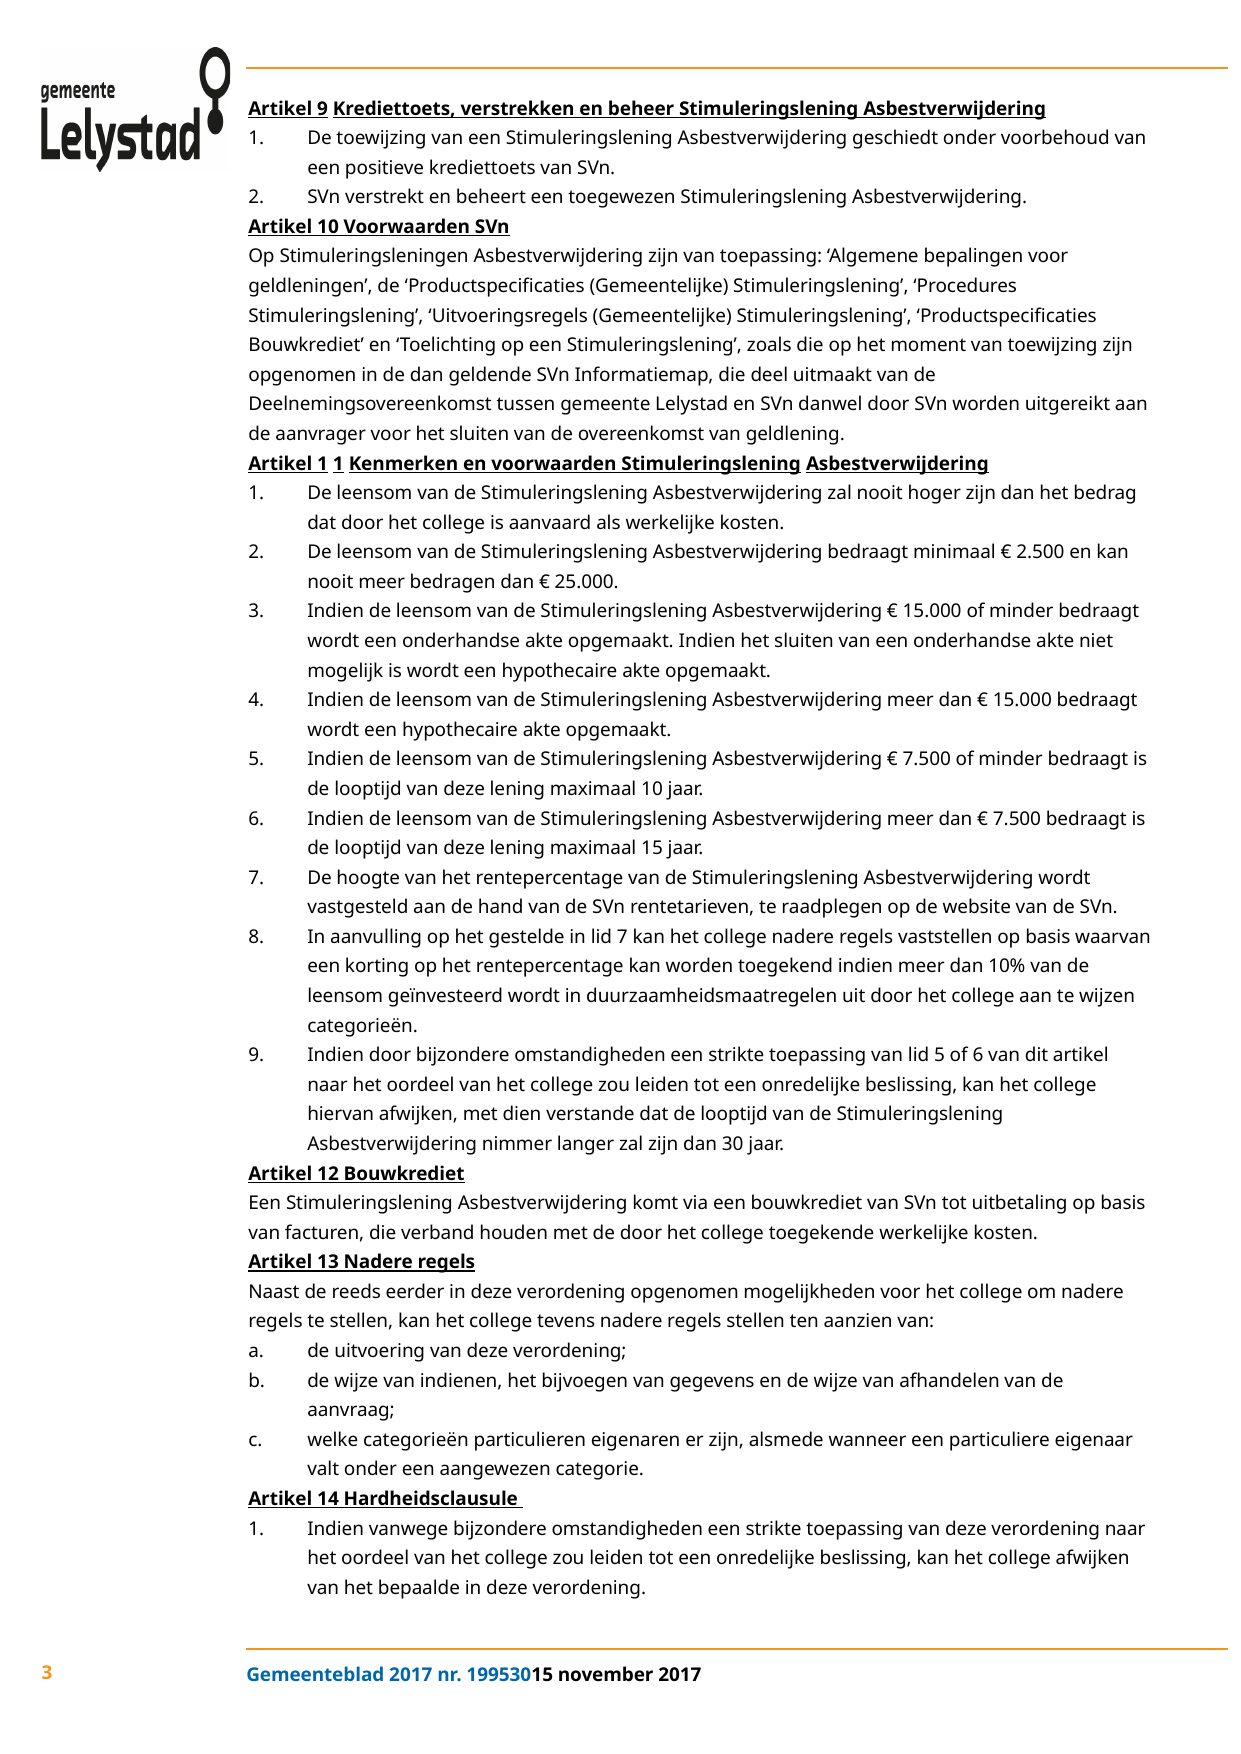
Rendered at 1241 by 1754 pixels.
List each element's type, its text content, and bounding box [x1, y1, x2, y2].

list De leensom van de Stimuleringslening Asbestverwijdering bedraagt minimaal € 2.500 en kan nooit meer bedragen dan € 25.000. [248, 538, 1152, 594]
text Op Stimuleringsleningen Asbestverwijdering zijn van toepassing: ‘Algemene bepalingen voor geldleningen’, de ‘Productspecificaties (Gemeentelijke) Stimuleringslening’, ‘Procedures Stimuleringslening’, ‘Uitvoeringsregels (Gemeentelijke) Stimuleringslening’, ‘Productspecificaties Bouwkrediet’ en ‘Toelichting op een Stimuleringslening’, zoals die op het moment van toewijzing zijn opgenomen in de dan geldende SVn Informatiemap, die deel uitmaakt van de Deelnemingsovereenkomst tussen gemeente Lelystad en SVn danwel door SVn worden uitgereikt aan de aanvrager voor het sluiten van de overeenkomst van geldlening. [248, 243, 1152, 446]
list Indien vanwege bijzondere omstandigheden een strikte toepassing van deze verordening naar het oordeel van het college zou leiden tot een onredelijke beslissing, kan het college afwijken van het bepaalde in deze verordening. [248, 1515, 1152, 1600]
text Artikel 12 Bouwkrediet [248, 1160, 1152, 1186]
text Artikel 13 Nadere regels [248, 1248, 1152, 1274]
list Indien de leensom van de Stimuleringslening Asbestverwijdering € 15.000 of minder bedraagt wordt een onderhandse akte opgemaakt. Indien het sluiten van een onderhandse akte niet mogelijk is wordt een hypothecaire akte opgemaakt. [248, 598, 1152, 683]
list Indien door bijzondere omstandigheden een strikte toepassing van lid 5 of 6 van dit artikel naar het oordeel van het college zou leiden tot een onredelijke beslissing, kan het college hiervan afwijken, met dien verstande dat de looptijd van de Stimuleringslening Asbestverwijdering nimmer langer zal zijn dan 30 jaar. [248, 1041, 1152, 1156]
list Indien de leensom van de Stimuleringslening Asbestverwijdering meer dan € 7.500 bedraagt is de looptijd van deze lening maximaal 15 jaar. [248, 805, 1152, 860]
list de wijze van indienen, het bijvoegen van gegevens en de wijze van afhandelen van de aanvraag; [248, 1367, 1152, 1422]
picture [41, 47, 231, 172]
text Een Stimuleringslening Asbestverwijdering komt via een bouwkrediet van SVn tot uitbetaling op basis van facturen, die verband houden met de door het college toegekende werkelijke kosten. [248, 1189, 1152, 1245]
text Artikel 1 1 Kenmerken en voorwaarden Stimuleringslening Asbestverwijdering [248, 450, 1152, 476]
list De leensom van de Stimuleringslening Asbestverwijdering zal nooit hoger zijn dan het bedrag dat door het college is aanvaard als werkelijke kosten. [248, 479, 1152, 535]
list de uitvoering van deze verordening; [248, 1337, 1152, 1363]
list De hoogte van het rentepercentage van de Stimuleringslening Asbestverwijdering wordt vastgesteld aan de hand van de SVn rentetarieven, te raadplegen op de website van de SVn. [248, 864, 1152, 919]
text Artikel 10 Voorwaarden SVn [248, 213, 1152, 239]
text Naast de reeds eerder in deze verordening opgenomen mogelijkheden voor het college om nadere regels te stellen, kan het college tevens nadere regels stellen ten aanzien van: [248, 1278, 1152, 1333]
list De toewijzing van een Stimuleringslening Asbestverwijdering geschiedt onder voorbehoud van een positieve krediettoets van SVn. [248, 124, 1152, 180]
list SVn verstrekt en beheert een toegewezen Stimuleringslening Asbestverwijdering. [248, 183, 1152, 209]
text Artikel 9 Krediettoets, verstrekken en beheer Stimuleringslening Asbestverwijdering [248, 95, 1152, 121]
text Artikel 14 Hardheidsclausule [248, 1485, 1152, 1511]
list Indien de leensom van de Stimuleringslening Asbestverwijdering € 7.500 of minder bedraagt is de looptijd van deze lening maximaal 10 jaar. [248, 746, 1152, 801]
list In aanvulling op het gestelde in lid 7 kan het college nadere regels vaststellen op basis waarvan een korting op het rentepercentage kan worden toegekend indien meer dan 10% van de leensom geïnvesteerd wordt in duurzaamheidsmaatregelen uit door het college aan te wijzen categorieën. [248, 923, 1152, 1038]
list welke categorieën particulieren eigenaren er zijn, alsmede wanneer een particuliere eigenaar valt onder een aangewezen categorie. [248, 1426, 1152, 1481]
list Indien de leensom van de Stimuleringslening Asbestverwijdering meer dan € 15.000 bedraagt wordt een hypothecaire akte opgemaakt. [248, 686, 1152, 742]
